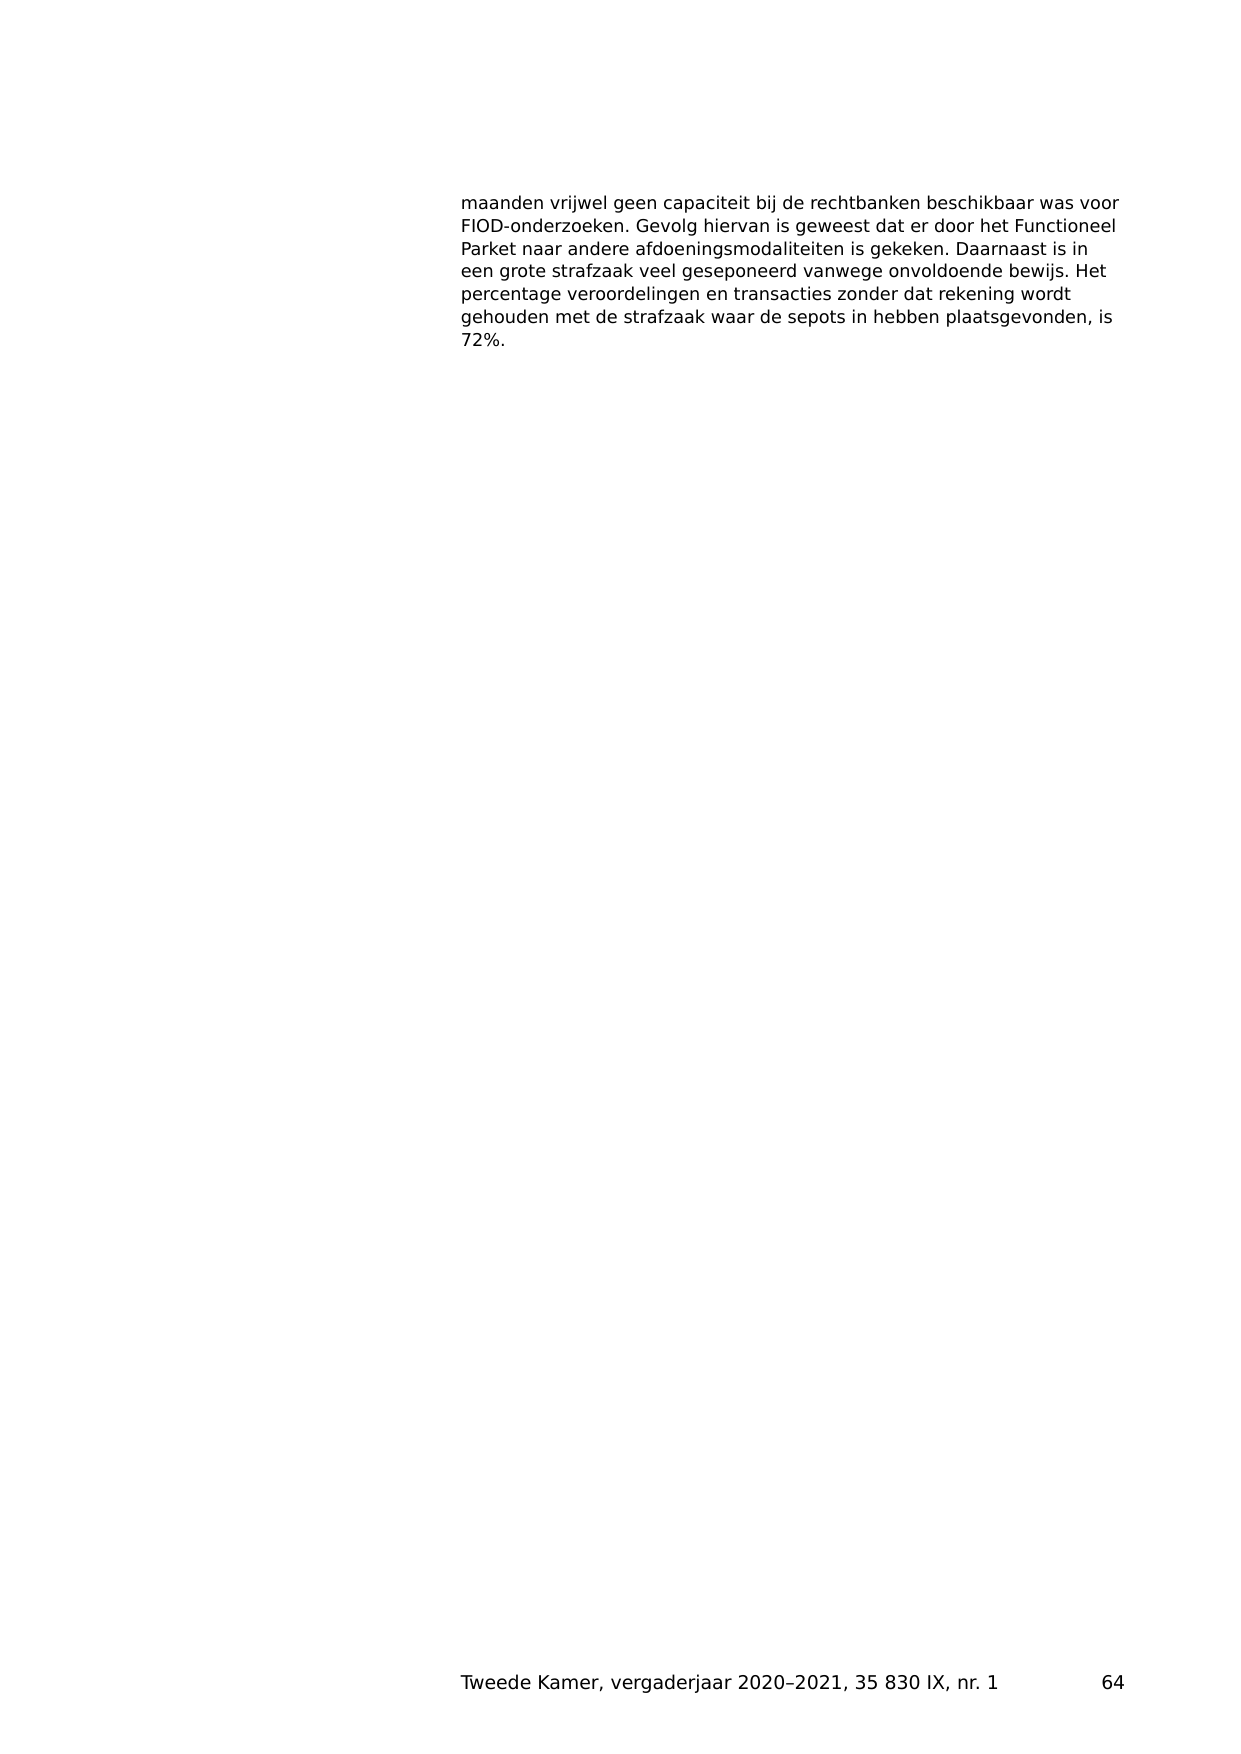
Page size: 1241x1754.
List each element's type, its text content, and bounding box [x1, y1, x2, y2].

text maanden vrijwel geen capaciteit bij de rechtbanken beschikbaar was voor FIOD-onderzoeken. Gevolg hiervan is geweest dat er door het Functioneel Parket naar andere afdoeningsmodaliteiten is gekeken. Daarnaast is in een grote strafzaak veel geseponeerd vanwege onvoldoende bewijs. Het percentage veroordelingen en transacties zonder dat rekening wordt gehouden met de strafzaak waar de sepots in hebben plaatsgevonden, is 72%. [461, 191, 1125, 351]
